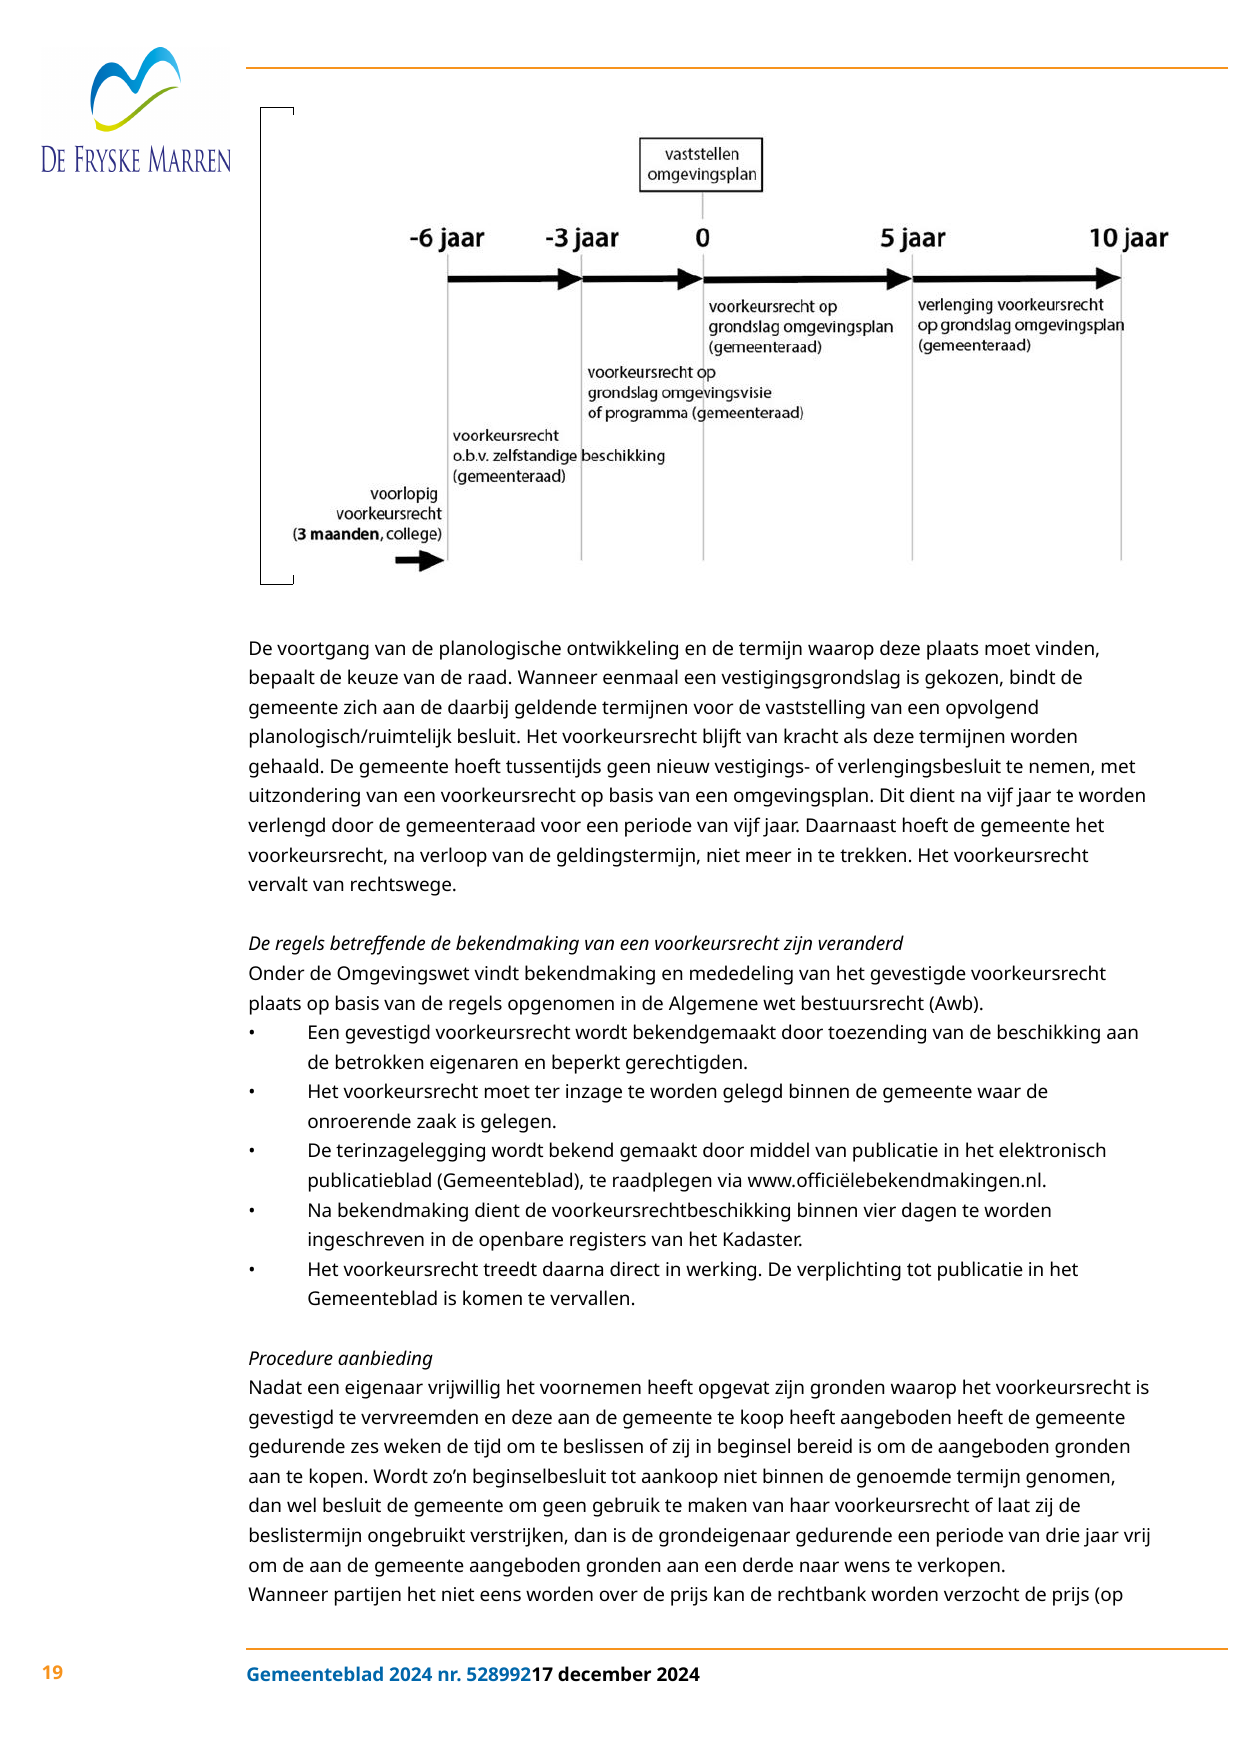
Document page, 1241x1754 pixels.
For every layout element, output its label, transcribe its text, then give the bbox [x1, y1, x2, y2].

text Wanneer partijen het niet eens worden over de prijs kan de rechtbank worden verzocht de prijs (op [248, 1581, 1152, 1607]
list Een gevestigd voorkeursrecht wordt bekendgemaakt door toezending van de beschikking aan de betrokken eigenaren en beperkt gerechtigden. [248, 1019, 1152, 1074]
text Procedure aanbieding [248, 1345, 1152, 1370]
list De terinzagelegging wordt bekend gemaakt door middel van publicatie in het elektronisch publicatieblad (Gemeenteblad), te raadplegen via www.officiëlebekendmakingen.nl. [248, 1138, 1152, 1193]
text De voortgang van de planologische ontwikkeling en de termijn waarop deze plaats moet vinden, bepaalt de keuze van de raad. Wanneer eenmaal een vestigingsgrondslag is gekozen, bindt de gemeente zich aan de daarbij geldende termijnen voor de vaststelling van een opvolgend planologisch/ruimtelijk besluit. Het voorkeursrecht blijft van kracht als deze termijnen worden gehaald. De gemeente hoeft tussentijds geen nieuw vestigings- of verlengingsbesluit te nemen, met uitzondering van een voorkeursrecht op basis van een omgevingsplan. Dit dient na vijf jaar te worden verlengd door de gemeenteraad voor een periode van vijf jaar. Daarnaast hoeft de gemeente het voorkeursrecht, na verloop van de geldingstermijn, niet meer in te trekken. Het voorkeursrecht vervalt van rechtswege. [248, 635, 1152, 897]
list Het voorkeursrecht moet ter inzage te worden gelegd binnen de gemeente waar de onroerende zaak is gelegen. [248, 1078, 1152, 1134]
text De regels betreffende de bekendmaking van een voorkeursrecht zijn veranderd [248, 931, 1152, 956]
picture [41, 47, 231, 172]
text Nadat een eigenaar vrijwillig het voornemen heeft opgevat zijn gronden waarop het voorkeursrecht is gevestigd te vervreemden en deze aan de gemeente te koop heeft aangeboden heeft de gemeente gedurende zes weken de tijd om te beslissen of zij in beginsel bereid is om de aangeboden gronden aan te kopen. Wordt zo’n beginselbesluit tot aankoop niet binnen de genoemde termijn genomen, dan wel besluit de gemeente om geen gebruik te maken van haar voorkeursrecht of laat zij de beslistermijn ongebruikt verstrijken, dan is de grondeigenaar gedurende een periode van drie jaar vrij om de aan de gemeente aangeboden gronden aan een derde naar wens te verkopen. [248, 1374, 1152, 1577]
list Na bekendmaking dient de voorkeursrechtbeschikking binnen vier dagen te worden ingeschreven in de openbare registers van het Kadaster. [248, 1197, 1152, 1252]
picture [268, 115, 1173, 575]
text Onder de Omgevingswet vindt bekendmaking en mededeling van het gevestigde voorkeursrecht plaats op basis van de regels opgenomen in de Algemene wet bestuursrecht (Awb). [248, 960, 1152, 1015]
list Het voorkeursrecht treedt daarna direct in werking. De verplichting tot publicatie in het Gemeenteblad is komen te vervallen. [248, 1256, 1152, 1311]
